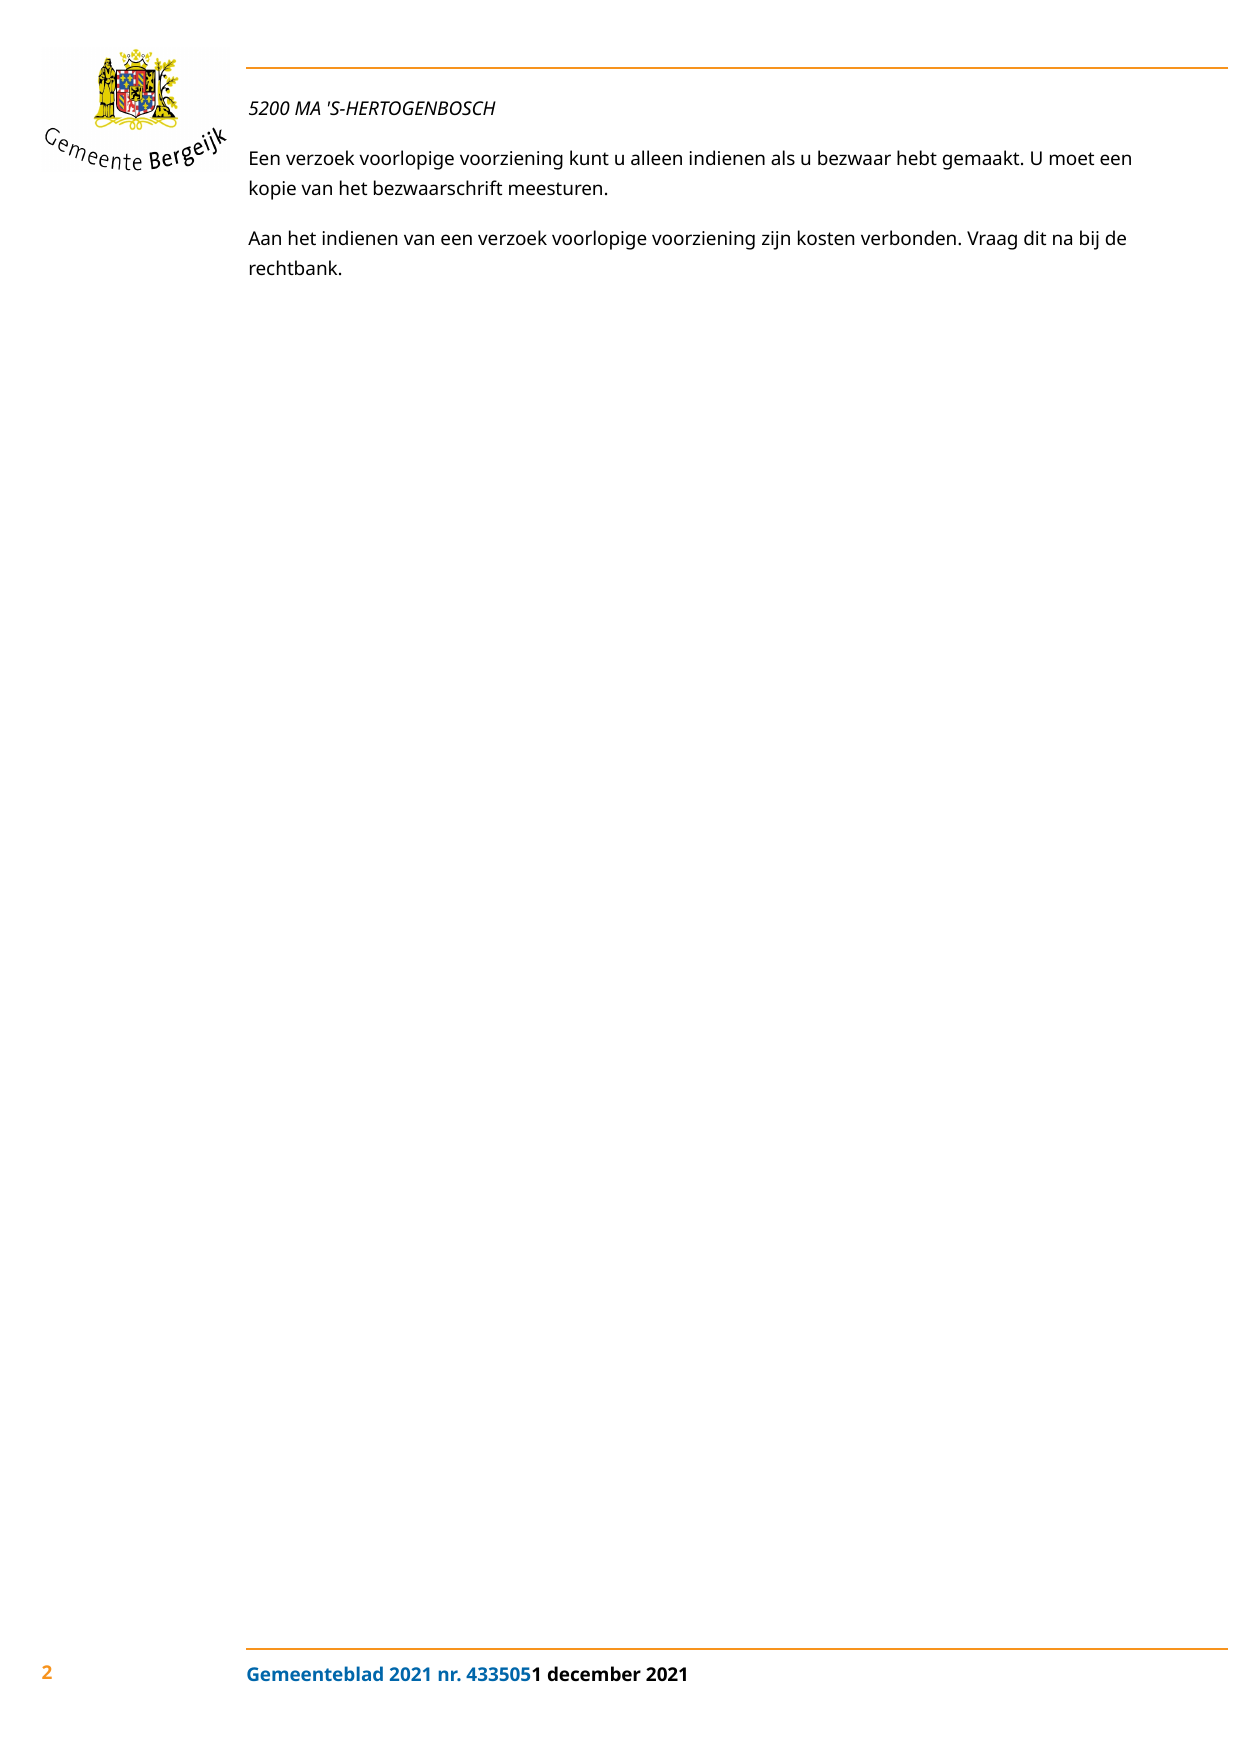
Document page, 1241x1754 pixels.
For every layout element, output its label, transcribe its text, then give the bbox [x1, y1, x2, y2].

text 5200 MA 'S-HERTOGENBOSCH [248, 95, 1152, 121]
text Een verzoek voorlopige voorziening kunt u alleen indienen als u bezwaar hebt gemaakt. U moet een kopie van het bezwaarschrift meesturen. [248, 145, 1152, 201]
picture [41, 47, 231, 172]
text Aan het indienen van een verzoek voorlopige voorziening zijn kosten verbonden. Vraag dit na bij de rechtbank. [248, 225, 1152, 281]
